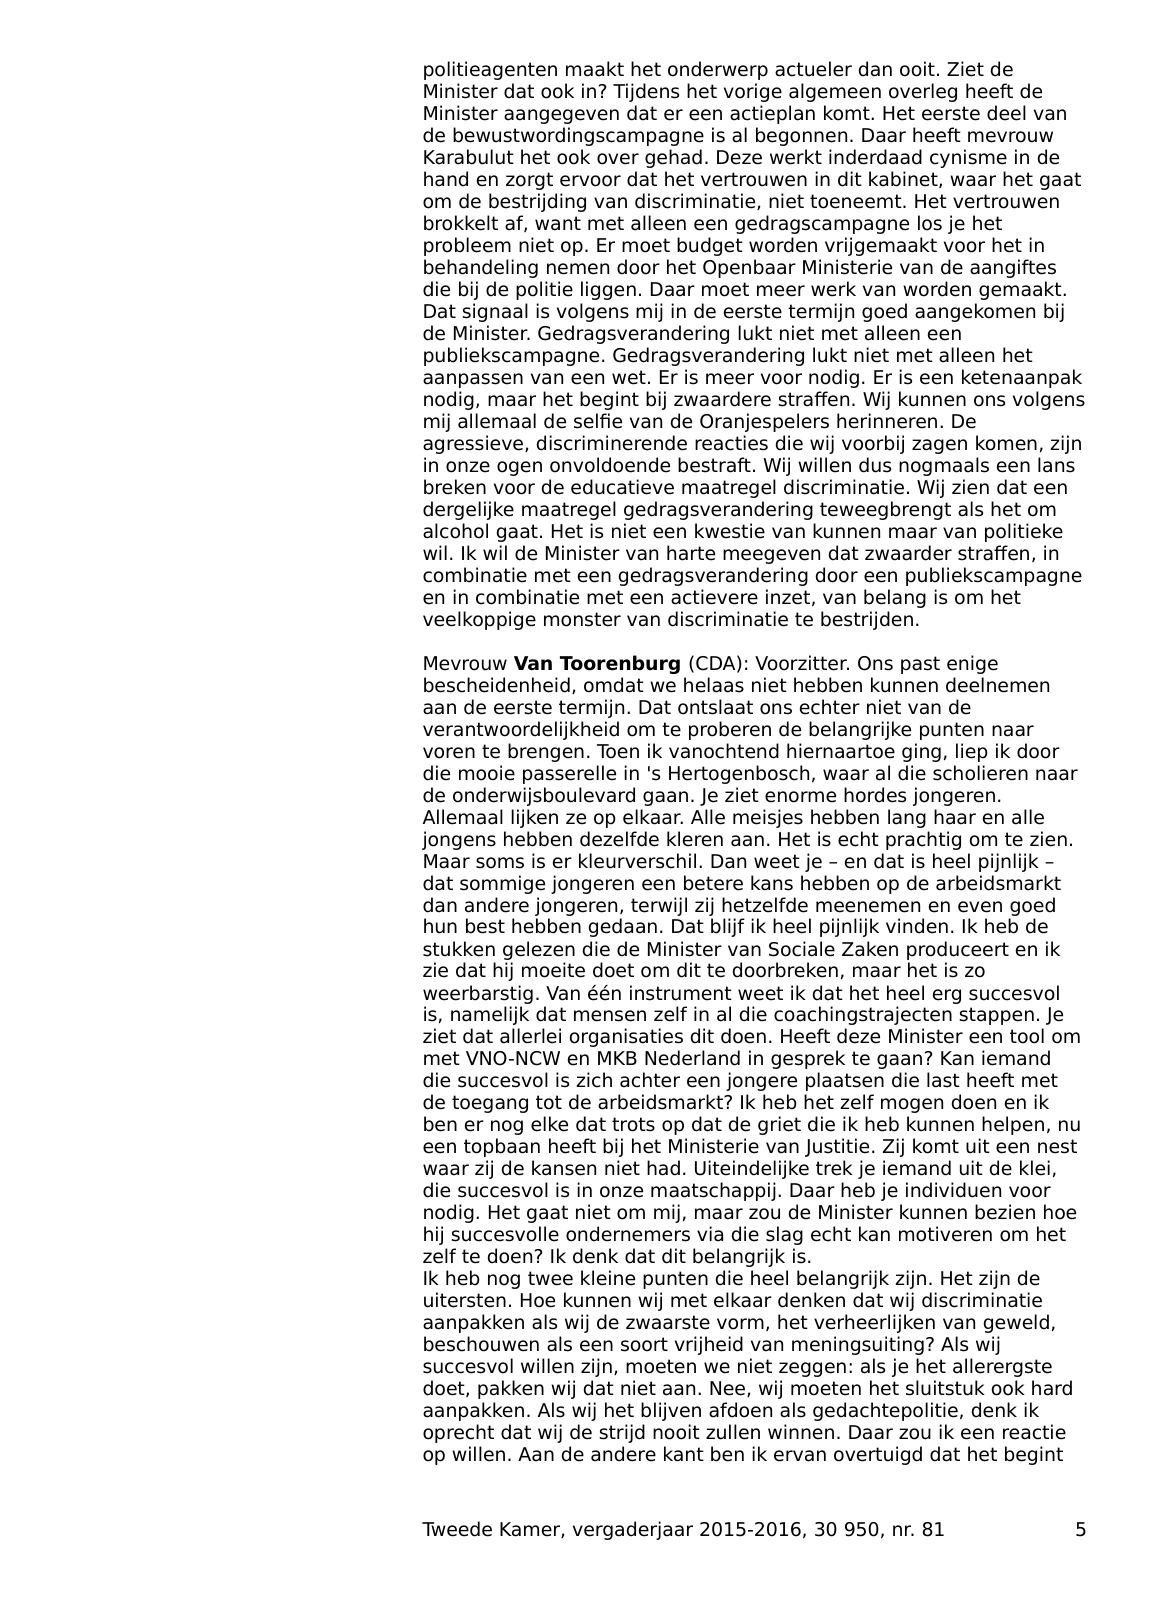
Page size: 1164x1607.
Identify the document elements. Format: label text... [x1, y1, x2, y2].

text Mevrouw Van Toorenburg (CDA): Voorzitter. Ons past enige bescheidenheid, omdat we helaas niet hebben kunnen deelnemen aan de eerste termijn. Dat ontslaat ons echter niet van de verantwoordelijkheid om te proberen de belangrijke punten naar voren te brengen. Toen ik vanochtend hiernaartoe ging, liep ik door die mooie passerelle in 's Hertogenbosch, waar al die scholieren naar de onderwijsboulevard gaan. Je ziet enorme hordes jongeren. Allemaal lijken ze op elkaar. Alle meisjes hebben lang haar en alle jongens hebben dezelfde kleren aan. Het is echt prachtig om te zien. Maar soms is er kleurverschil. Dan weet je – en dat is heel pijnlijk – dat sommige jongeren een betere kans hebben op de arbeidsmarkt dan andere jongeren, terwijl zij hetzelfde meenemen en even goed hun best hebben gedaan. Dat blijf ik heel pijnlijk vinden. Ik heb de stukken gelezen die de Minister van Sociale Zaken produceert en ik zie dat hij moeite doet om dit te doorbreken, maar het is zo weerbarstig. Van één instrument weet ik dat het heel erg succesvol is, namelijk dat mensen zelf in al die coachingstrajecten stappen. Je ziet dat allerlei organisaties dit doen. Heeft deze Minister een tool om met VNO-NCW en MKB Nederland in gesprek te gaan? Kan iemand die succesvol is zich achter een jongere plaatsen die last heeft met de toegang tot de arbeidsmarkt? Ik heb het zelf mogen doen en ik ben er nog elke dat trots op dat de griet die ik heb kunnen helpen, nu een topbaan heeft bij het Ministerie van Justitie. Zij komt uit een nest waar zij de kansen niet had. Uiteindelijke trek je iemand uit de klei, die succesvol is in onze maatschappij. Daar heb je individuen voor nodig. Het gaat niet om mij, maar zou de Minister kunnen bezien hoe hij succesvolle ondernemers via die slag echt kan motiveren om het zelf te doen? Ik denk dat dit belangrijk is. [422, 653, 1087, 1268]
text Ik heb nog twee kleine punten die heel belangrijk zijn. Het zijn de uitersten. Hoe kunnen wij met elkaar denken dat wij discriminatie aanpakken als wij de zwaarste vorm, het verheerlijken van geweld, beschouwen als een soort vrijheid van meningsuiting? Als wij succesvol willen zijn, moeten we niet zeggen: als je het allerergste doet, pakken wij dat niet aan. Nee, wij moeten het sluitstuk ook hard aanpakken. Als wij het blijven afdoen als gedachtepolitie, denk ik oprecht dat wij de strijd nooit zullen winnen. Daar zou ik een reactie op willen. Aan de andere kant ben ik ervan overtuigd dat het begint [422, 1268, 1087, 1466]
text politieagenten maakt het onderwerp actueler dan ooit. Ziet de Minister dat ook in? Tijdens het vorige algemeen overleg heeft de Minister aangegeven dat er een actieplan komt. Het eerste deel van de bewustwordingscampagne is al begonnen. Daar heeft mevrouw Karabulut het ook over gehad. Deze werkt inderdaad cynisme in de hand en zorgt ervoor dat het vertrouwen in dit kabinet, waar het gaat om de bestrijding van discriminatie, niet toeneemt. Het vertrouwen brokkelt af, want met alleen een gedragscampagne los je het probleem niet op. Er moet budget worden vrijgemaakt voor het in behandeling nemen door het Openbaar Ministerie van de aangiftes die bij de politie liggen. Daar moet meer werk van worden gemaakt. Dat signaal is volgens mij in de eerste termijn goed aangekomen bij de Minister. Gedragsverandering lukt niet met alleen een publiekscampagne. Gedragsverandering lukt niet met alleen het aanpassen van een wet. Er is meer voor nodig. Er is een ketenaanpak nodig, maar het begint bij zwaardere straffen. Wij kunnen ons volgens mij allemaal de selfie van de Oranjespelers herinneren. De agressieve, discriminerende reacties die wij voorbij zagen komen, zijn in onze ogen onvoldoende bestraft. Wij willen dus nogmaals een lans breken voor de educatieve maatregel discriminatie. Wij zien dat een dergelijke maatregel gedragsverandering teweegbrengt als het om alcohol gaat. Het is niet een kwestie van kunnen maar van politieke wil. Ik wil de Minister van harte meegeven dat zwaarder straffen, in combinatie met een gedragsverandering door een publiekscampagne en in combinatie met een actievere inzet, van belang is om het veelkoppige monster van discriminatie te bestrijden. [422, 59, 1087, 631]
